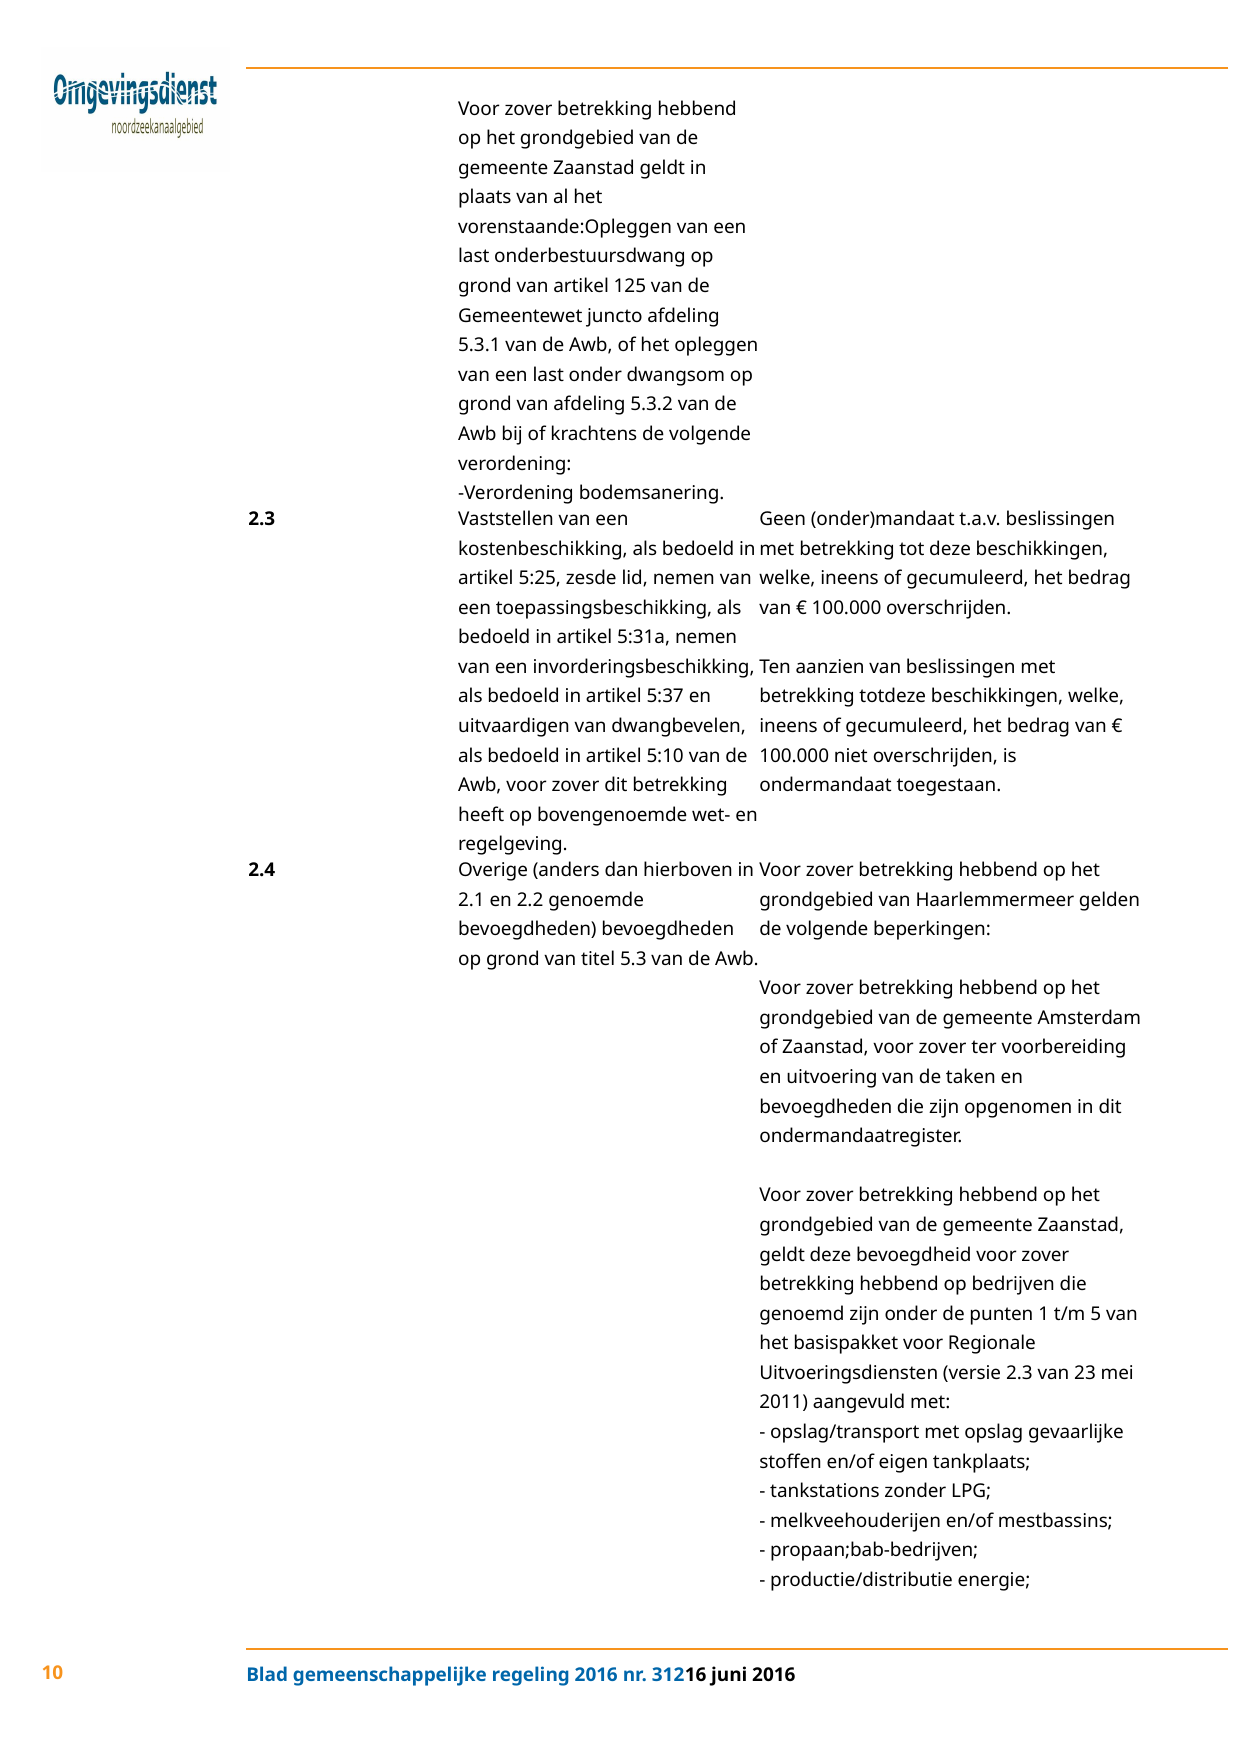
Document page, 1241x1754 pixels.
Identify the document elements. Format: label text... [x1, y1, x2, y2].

picture [41, 47, 231, 172]
table_cell Vaststellen van een kostenbeschikking, als bedoeld in artikel 5:25, zesde lid, nemen van een toepassingsbeschikking, als bedoeld in artikel 5:31a, nemen van een invorderingsbeschikking, als bedoeld in artikel 5:37 en uitvaardigen van dwangbevelen, als bedoeld in artikel 5:10 van de Awb, voor zover dit betrekking heeft op bovengenoemde wet- en regelgeving. [458, 505, 759, 856]
table_cell [759, 95, 1152, 505]
table_cell Overige (anders dan hierboven in 2.1 en 2.2 genoemde bevoegdheden) bevoegdheden op grond van titel 5.3 van de Awb. [458, 856, 759, 1592]
table_cell [248, 95, 458, 505]
table_cell 2.3 [248, 505, 458, 856]
table_cell Voor zover betrekking hebbend op het grondgebied van Haarlemmermeer gelden de volgende beperkingen: Voor zover betrekking hebbend op het grondgebied van de gemeente Amsterdam of Zaanstad, voor zover ter voorbereiding en uitvoering van de taken en bevoegdheden die zijn opgenomen in dit ondermandaatregister. Voor zover betrekking hebbend op het grondgebied van de gemeente Zaanstad, geldt deze bevoegdheid voor zover betrekking hebbend op bedrijven die genoemd zijn onder de punten 1 t/m 5 van het basispakket voor Regionale Uitvoeringsdiensten (versie 2.3 van 23 mei 2011) aangevuld met: - opslag/transport met opslag gevaarlijke stoffen en/of eigen tankplaats; - tankstations zonder LPG; - melkveehouderijen en/of mestbassins; - propaan;bab-bedrijven; - productie/distributie energie; [759, 856, 1152, 1592]
table_cell Geen (onder)mandaat t.a.v. beslissingen met betrekking tot deze beschikkingen, welke, ineens of gecumuleerd, het bedrag van € 100.000 overschrijden. Ten aanzien van beslissingen met betrekking totdeze beschikkingen, welke, ineens of gecumuleerd, het bedrag van € 100.000 niet overschrijden, is ondermandaat toegestaan. [759, 505, 1152, 856]
table_cell 2.4 [248, 856, 458, 1592]
table_cell Voor zover betrekking hebbend op het grondgebied van de gemeente Zaanstad geldt in plaats van al het vorenstaande:Opleggen van een last onderbestuursdwang op grond van artikel 125 van de Gemeentewet juncto afdeling 5.3.1 van de Awb, of het opleggen van een last onder dwangsom op grond van afdeling 5.3.2 van de Awb bij of krachtens de volgende verordening: -Verordening bodemsanering. [458, 95, 759, 505]
